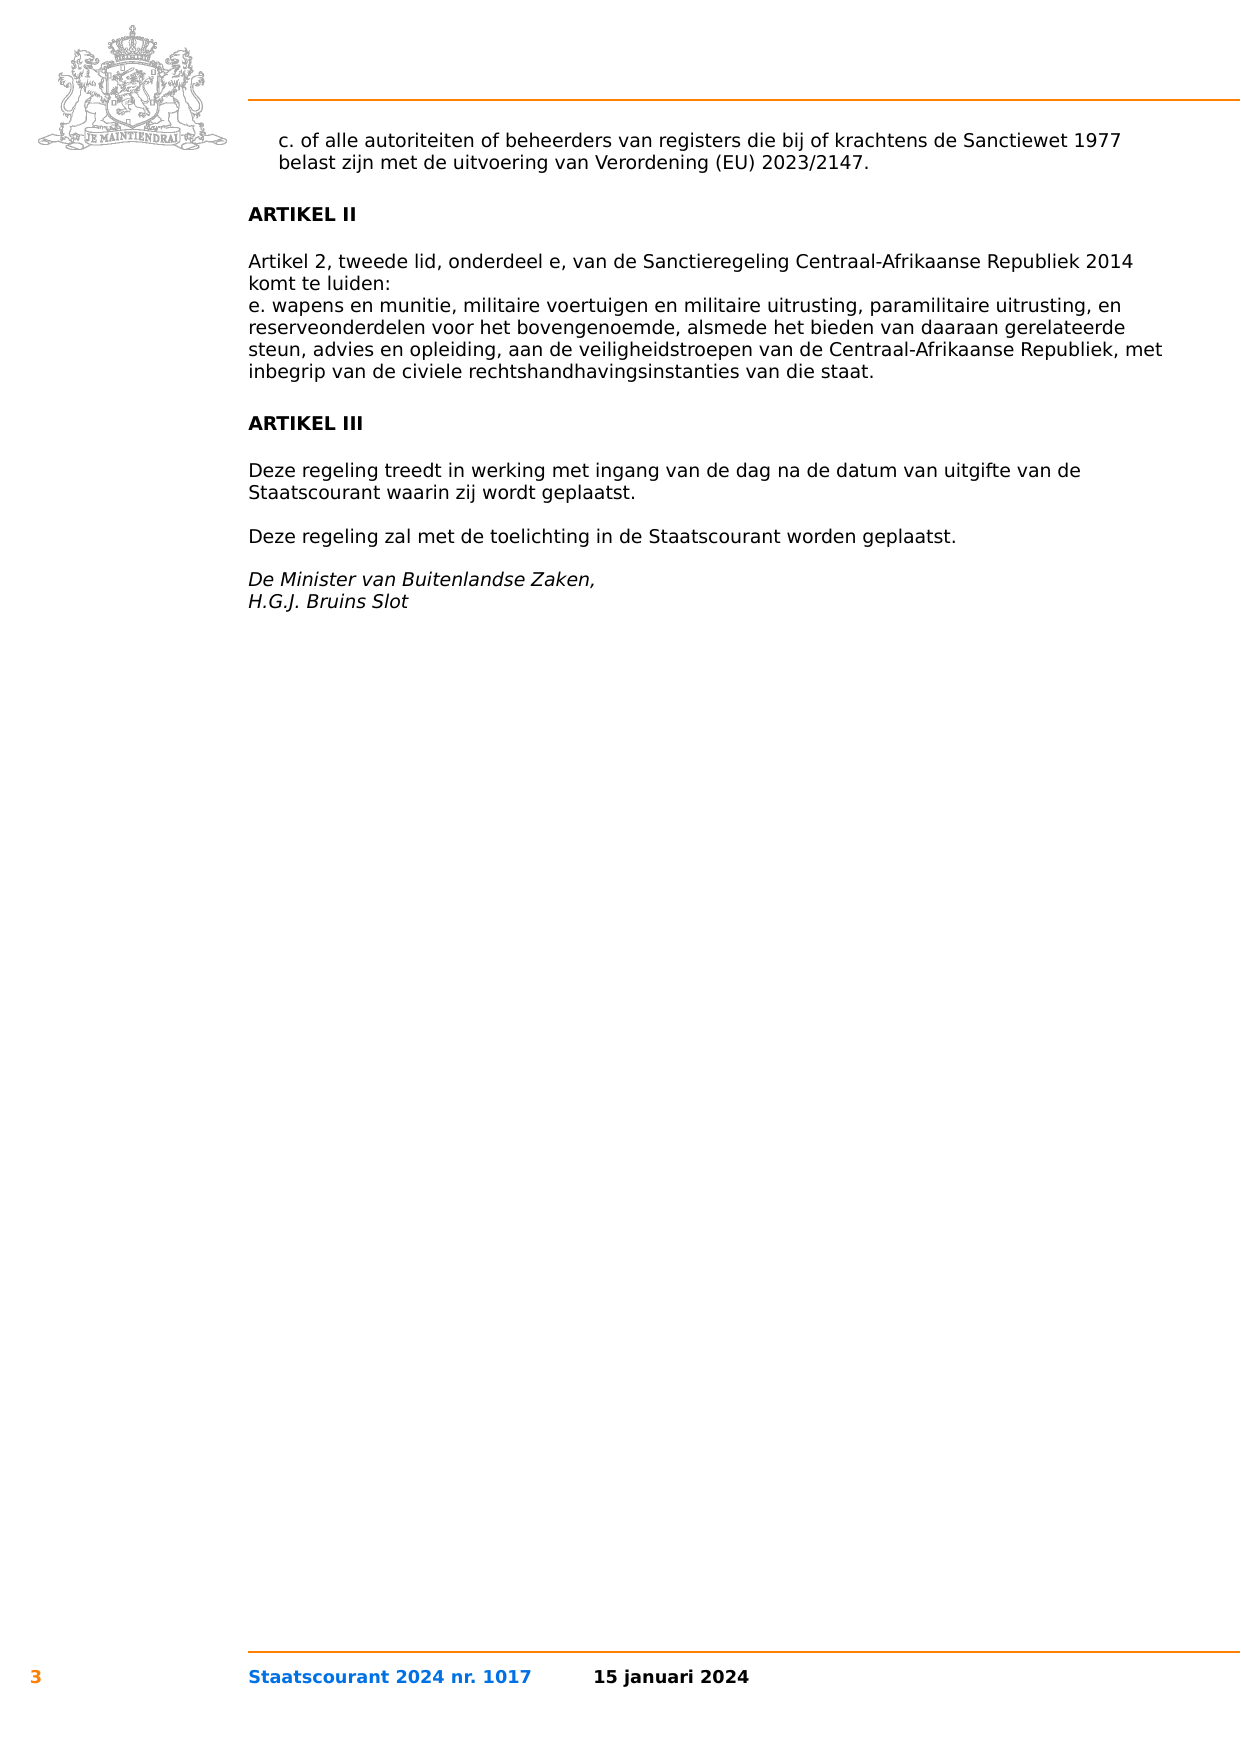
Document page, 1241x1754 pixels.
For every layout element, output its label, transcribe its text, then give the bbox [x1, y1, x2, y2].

picture [38, 25, 227, 150]
text Deze regeling zal met de toelichting in de Staatscourant worden geplaatst. [248, 526, 1163, 547]
subtitle ARTIKEL II [248, 204, 1163, 226]
text c. of alle autoriteiten of beheerders van registers die bij of krachtens de Sanctiewet 1977 belast zijn met de uitvoering van Verordening (EU) 2023/2147. [278, 130, 1163, 174]
text De Minister van Buitenlandse Zaken, H.G.J. Bruins Slot [248, 569, 1163, 613]
text Deze regeling treedt in werking met ingang van de dag na de datum van uitgifte van de Staatscourant waarin zij wordt geplaatst. [248, 460, 1163, 504]
text Artikel 2, tweede lid, onderdeel e, van de Sanctieregeling Centraal-Afrikaanse Republiek 2014 komt te luiden: [248, 251, 1163, 295]
text e. wapens en munitie, militaire voertuigen en militaire uitrusting, paramilitaire uitrusting, en reserveonderdelen voor het bovengenoemde, alsmede het bieden van daaraan gerelateerde steun, advies en opleiding, aan de veiligheidstroepen van de Centraal-Afrikaanse Republiek, met inbegrip van de civiele rechtshandhavingsinstanties van die staat. [248, 295, 1163, 383]
subtitle ARTIKEL III [248, 413, 1163, 435]
